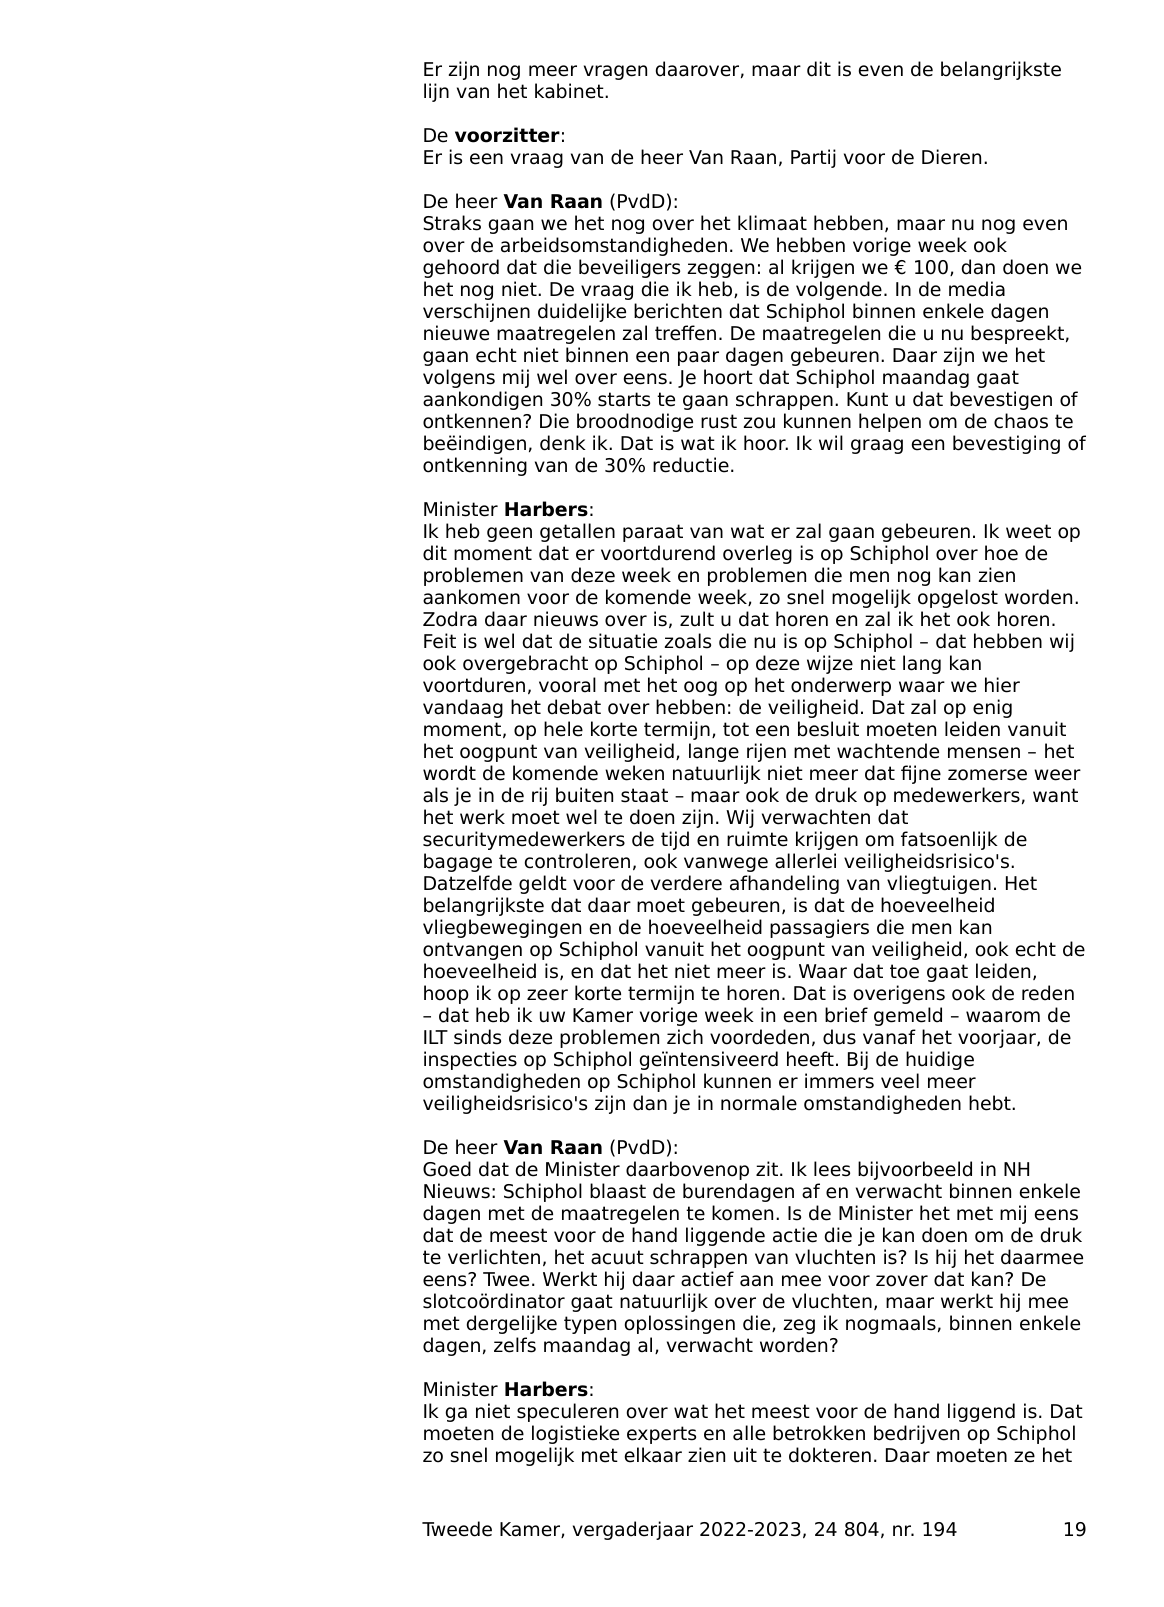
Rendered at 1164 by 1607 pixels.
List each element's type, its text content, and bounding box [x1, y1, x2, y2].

text Minister Harbers: [422, 499, 1087, 521]
text De voorzitter: [422, 125, 1087, 147]
text Minister Harbers: [422, 1379, 1087, 1401]
text Ik ga niet speculeren over wat het meest voor de hand liggend is. Dat moeten de logistieke experts en alle betrokken bedrijven op Schiphol zo snel mogelijk met elkaar zien uit te dokteren. Daar moeten ze het [422, 1401, 1087, 1467]
text Ik heb geen getallen paraat van wat er zal gaan gebeuren. Ik weet op dit moment dat er voortdurend overleg is op Schiphol over hoe de problemen van deze week en problemen die men nog kan zien aankomen voor de komende week, zo snel mogelijk opgelost worden. Zodra daar nieuws over is, zult u dat horen en zal ik het ook horen. Feit is wel dat de situatie zoals die nu is op Schiphol – dat hebben wij ook overgebracht op Schiphol – op deze wijze niet lang kan voortduren, vooral met het oog op het onderwerp waar we hier vandaag het debat over hebben: de veiligheid. Dat zal op enig moment, op hele korte termijn, tot een besluit moeten leiden vanuit het oogpunt van veiligheid, lange rijen met wachtende mensen – het wordt de komende weken natuurlijk niet meer dat fijne zomerse weer als je in de rij buiten staat – maar ook de druk op medewerkers, want het werk moet wel te doen zijn. Wij verwachten dat securitymedewerkers de tijd en ruimte krijgen om fatsoenlijk de bagage te controleren, ook vanwege allerlei veiligheidsrisico's. Datzelfde geldt voor de verdere afhandeling van vliegtuigen. Het belangrijkste dat daar moet gebeuren, is dat de hoeveelheid vliegbewegingen en de hoeveelheid passagiers die men kan ontvangen op Schiphol vanuit het oogpunt van veiligheid, ook echt de hoeveelheid is, en dat het niet meer is. Waar dat toe gaat leiden, hoop ik op zeer korte termijn te horen. Dat is overigens ook de reden – dat heb ik uw Kamer vorige week in een brief gemeld – waarom de ILT sinds deze problemen zich voordeden, dus vanaf het voorjaar, de inspecties op Schiphol geïntensiveerd heeft. Bij de huidige omstandigheden op Schiphol kunnen er immers veel meer veiligheidsrisico's zijn dan je in normale omstandigheden hebt. [422, 521, 1087, 1115]
text Er zijn nog meer vragen daarover, maar dit is even de belangrijkste lijn van het kabinet. [422, 59, 1087, 103]
text De heer Van Raan (PvdD): [422, 1137, 1087, 1159]
text Straks gaan we het nog over het klimaat hebben, maar nu nog even over de arbeidsomstandigheden. We hebben vorige week ook gehoord dat die beveiligers zeggen: al krijgen we € 100, dan doen we het nog niet. De vraag die ik heb, is de volgende. In de media verschijnen duidelijke berichten dat Schiphol binnen enkele dagen nieuwe maatregelen zal treffen. De maatregelen die u nu bespreekt, gaan echt niet binnen een paar dagen gebeuren. Daar zijn we het volgens mij wel over eens. Je hoort dat Schiphol maandag gaat aankondigen 30% starts te gaan schrappen. Kunt u dat bevestigen of ontkennen? Die broodnodige rust zou kunnen helpen om de chaos te beëindigen, denk ik. Dat is wat ik hoor. Ik wil graag een bevestiging of ontkenning van de 30% reductie. [422, 213, 1087, 477]
text Goed dat de Minister daarbovenop zit. Ik lees bijvoorbeeld in NH Nieuws: Schiphol blaast de burendagen af en verwacht binnen enkele dagen met de maatregelen te komen. Is de Minister het met mij eens dat de meest voor de hand liggende actie die je kan doen om de druk te verlichten, het acuut schrappen van vluchten is? Is hij het daarmee eens? Twee. Werkt hij daar actief aan mee voor zover dat kan? De slotcoördinator gaat natuurlijk over de vluchten, maar werkt hij mee met dergelijke typen oplossingen die, zeg ik nogmaals, binnen enkele dagen, zelfs maandag al, verwacht worden? [422, 1159, 1087, 1357]
text Er is een vraag van de heer Van Raan, Partij voor de Dieren. [422, 147, 1087, 169]
text De heer Van Raan (PvdD): [422, 191, 1087, 213]
